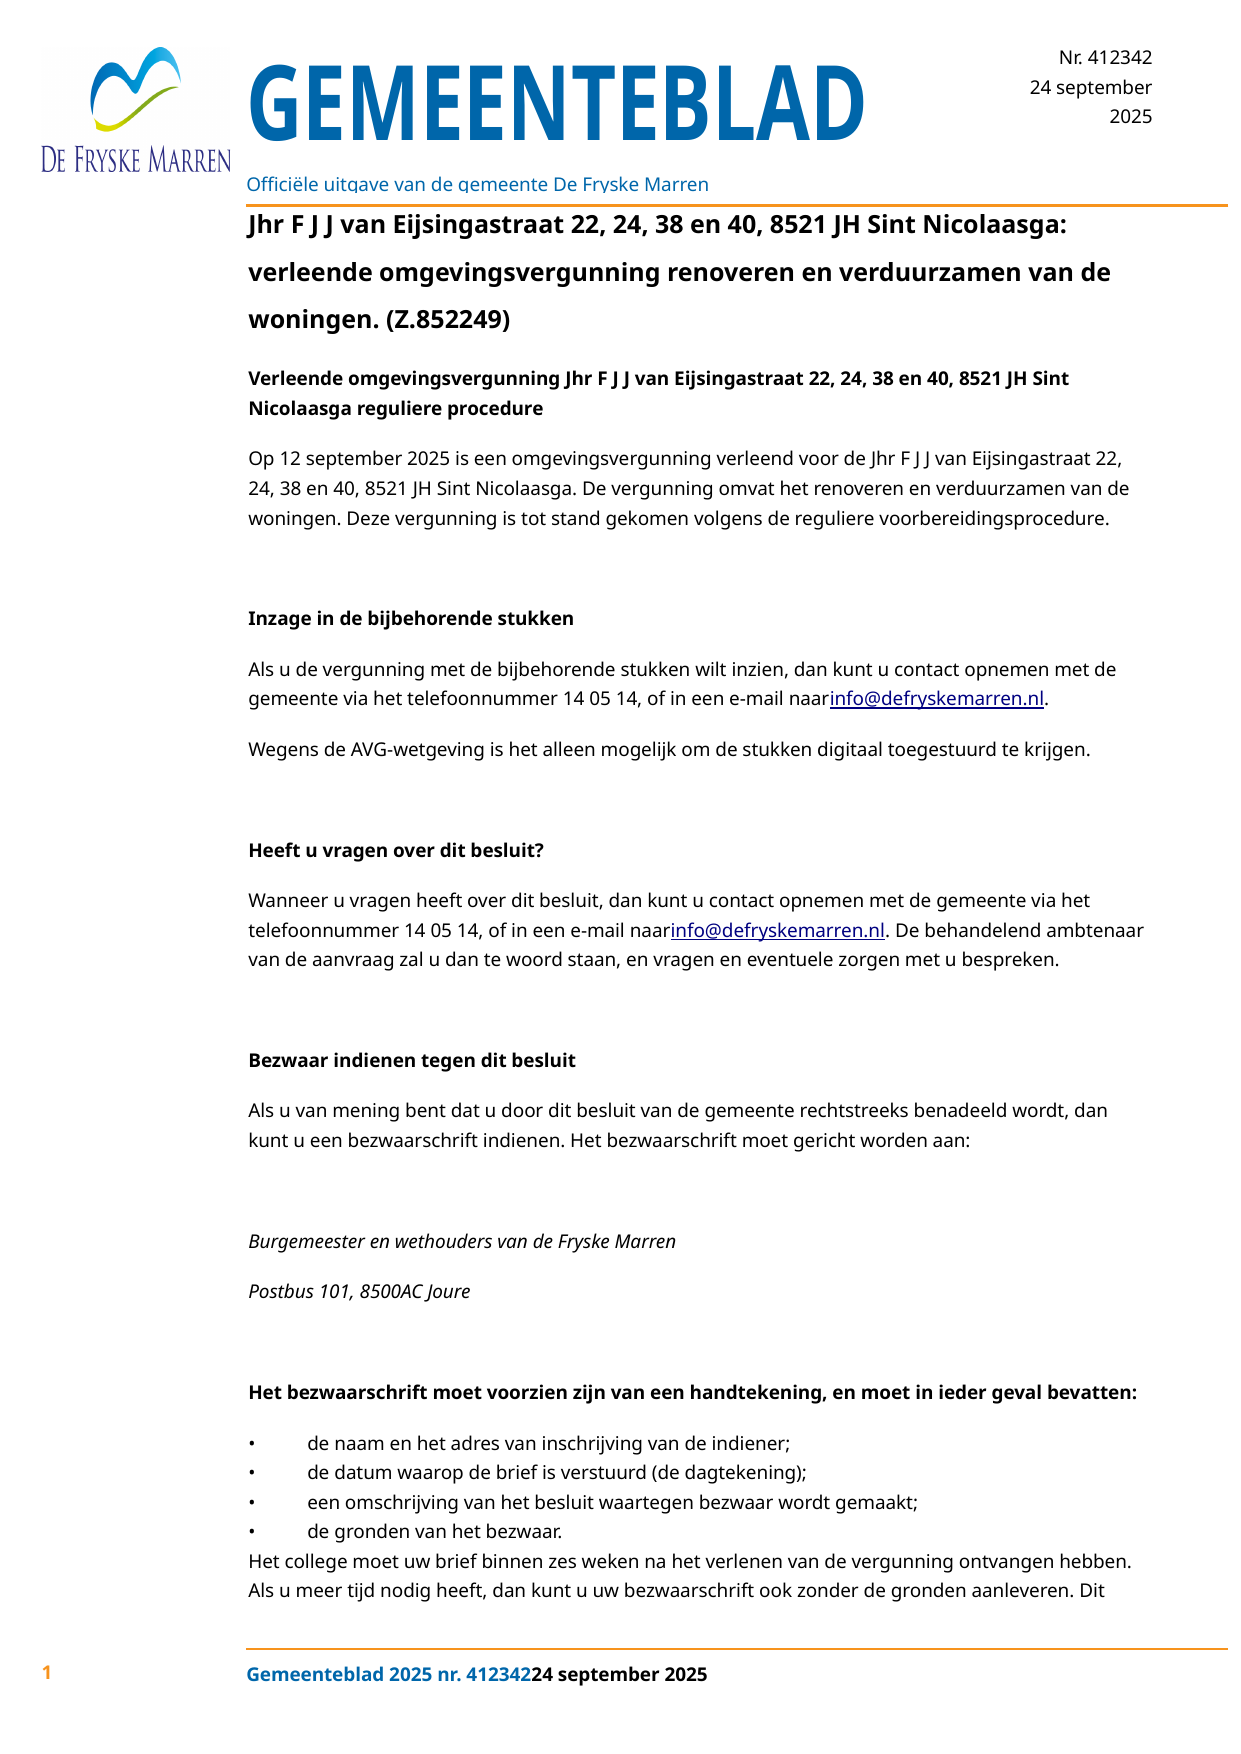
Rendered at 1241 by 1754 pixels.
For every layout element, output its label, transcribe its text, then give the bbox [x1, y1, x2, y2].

text Jhr F J J van Eijsingastraat 22, 24, 38 en 40, 8521 JH Sint Nicolaasga: verleende omgevingsvergunning renoveren en verduurzamen van de woningen. (Z.852249) [248, 207, 1152, 336]
text Als u van mening bent dat u door dit besluit van de gemeente rechtstreeks benadeeld wordt, dan kunt u een bezwaarschrift indienen. Het bezwaarschrift moet gericht worden aan: [248, 1098, 1152, 1153]
text Heeft u vragen over dit besluit? [248, 837, 1152, 862]
text Inzage in de bijbehorende stukken [248, 606, 1152, 631]
text Postbus 101, 8500AC Joure [248, 1278, 1152, 1304]
list de gronden van het bezwaar. [248, 1518, 1152, 1544]
text Verleende omgevingsvergunning Jhr F J J van Eijsingastraat 22, 24, 38 en 40, 8521 JH Sint Nicolaasga reguliere procedure [248, 366, 1152, 421]
text Burgemeester en wethouders van de Fryske Marren [248, 1228, 1152, 1254]
list de datum waarop de brief is verstuurd (de dagtekening); [248, 1459, 1152, 1485]
list een omschrijving van het besluit waartegen bezwaar wordt gemaakt; [248, 1489, 1152, 1514]
picture [41, 47, 231, 172]
text Bezwaar indienen tegen dit besluit [248, 1047, 1152, 1073]
text Wanneer u vragen heeft over dit besluit, dan kunt u contact opnemen met de gemeente via het telefoonnummer 14 05 14, of in een e-mail naarinfo@defryskemarren.nl. De behandelend ambtenaar van de aanvraag zal u dan te woord staan, en vragen en eventuele zorgen met u bespreken. [248, 887, 1152, 972]
list de naam en het adres van inschrijving van de indiener; [248, 1430, 1152, 1455]
text Als u de vergunning met de bijbehorende stukken wilt inzien, dan kunt u contact opnemen met de gemeente via het telefoonnummer 14 05 14, of in een e-mail naarinfo@defryskemarren.nl. [248, 656, 1152, 711]
text Op 12 september 2025 is een omgevingsvergunning verleend voor de Jhr F J J van Eijsingastraat 22, 24, 38 en 40, 8521 JH Sint Nicolaasga. De vergunning omvat het renoveren en verduurzamen van de woningen. Deze vergunning is tot stand gekomen volgens de reguliere voorbereidingsprocedure. [248, 446, 1152, 530]
text Het college moet uw brief binnen zes weken na het verlenen van de vergunning ontvangen hebben. Als u meer tijd nodig heeft, dan kunt u uw bezwaarschrift ook zonder de gronden aanleveren. Dit [248, 1548, 1152, 1603]
text Wegens de AVG-wetgeving is het alleen mogelijk om de stukken digitaal toegestuurd te krijgen. [248, 736, 1152, 762]
text Het bezwaarschrift moet voorzien zijn van een handtekening, en moet in ieder geval bevatten: [248, 1379, 1152, 1405]
